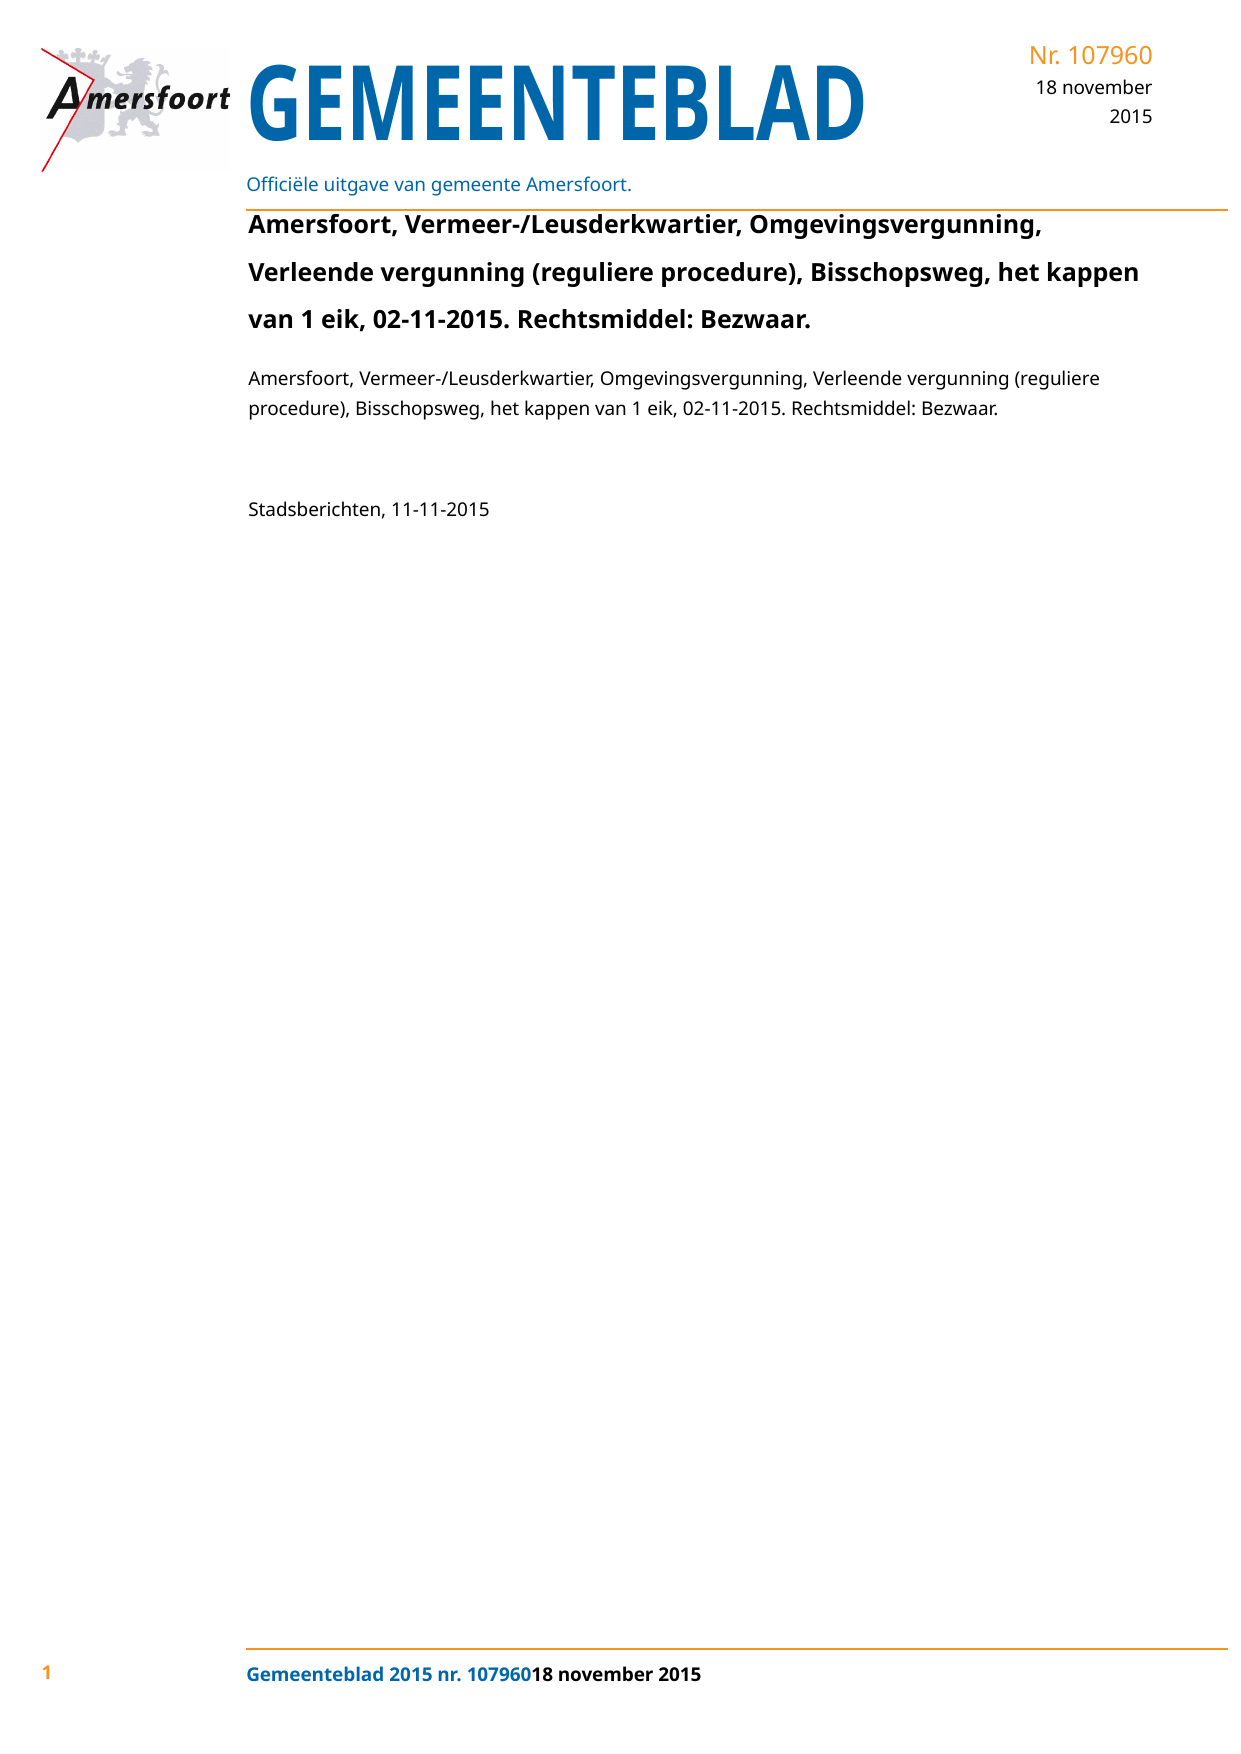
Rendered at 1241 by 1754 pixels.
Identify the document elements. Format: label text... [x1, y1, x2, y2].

text Amersfoort, Vermeer-/Leusderkwartier, Omgevingsvergunning, Verleende vergunning (reguliere procedure), Bisschopsweg, het kappen van 1 eik, 02-11-2015. Rechtsmiddel: Bezwaar. [248, 211, 1152, 336]
text Stadsberichten, 11-11-2015 [248, 496, 1152, 522]
picture [41, 47, 231, 172]
text Amersfoort, Vermeer-/Leusderkwartier, Omgevingsvergunning, Verleende vergunning (reguliere procedure), Bisschopsweg, het kappen van 1 eik, 02-11-2015. Rechtsmiddel: Bezwaar. [248, 366, 1152, 421]
